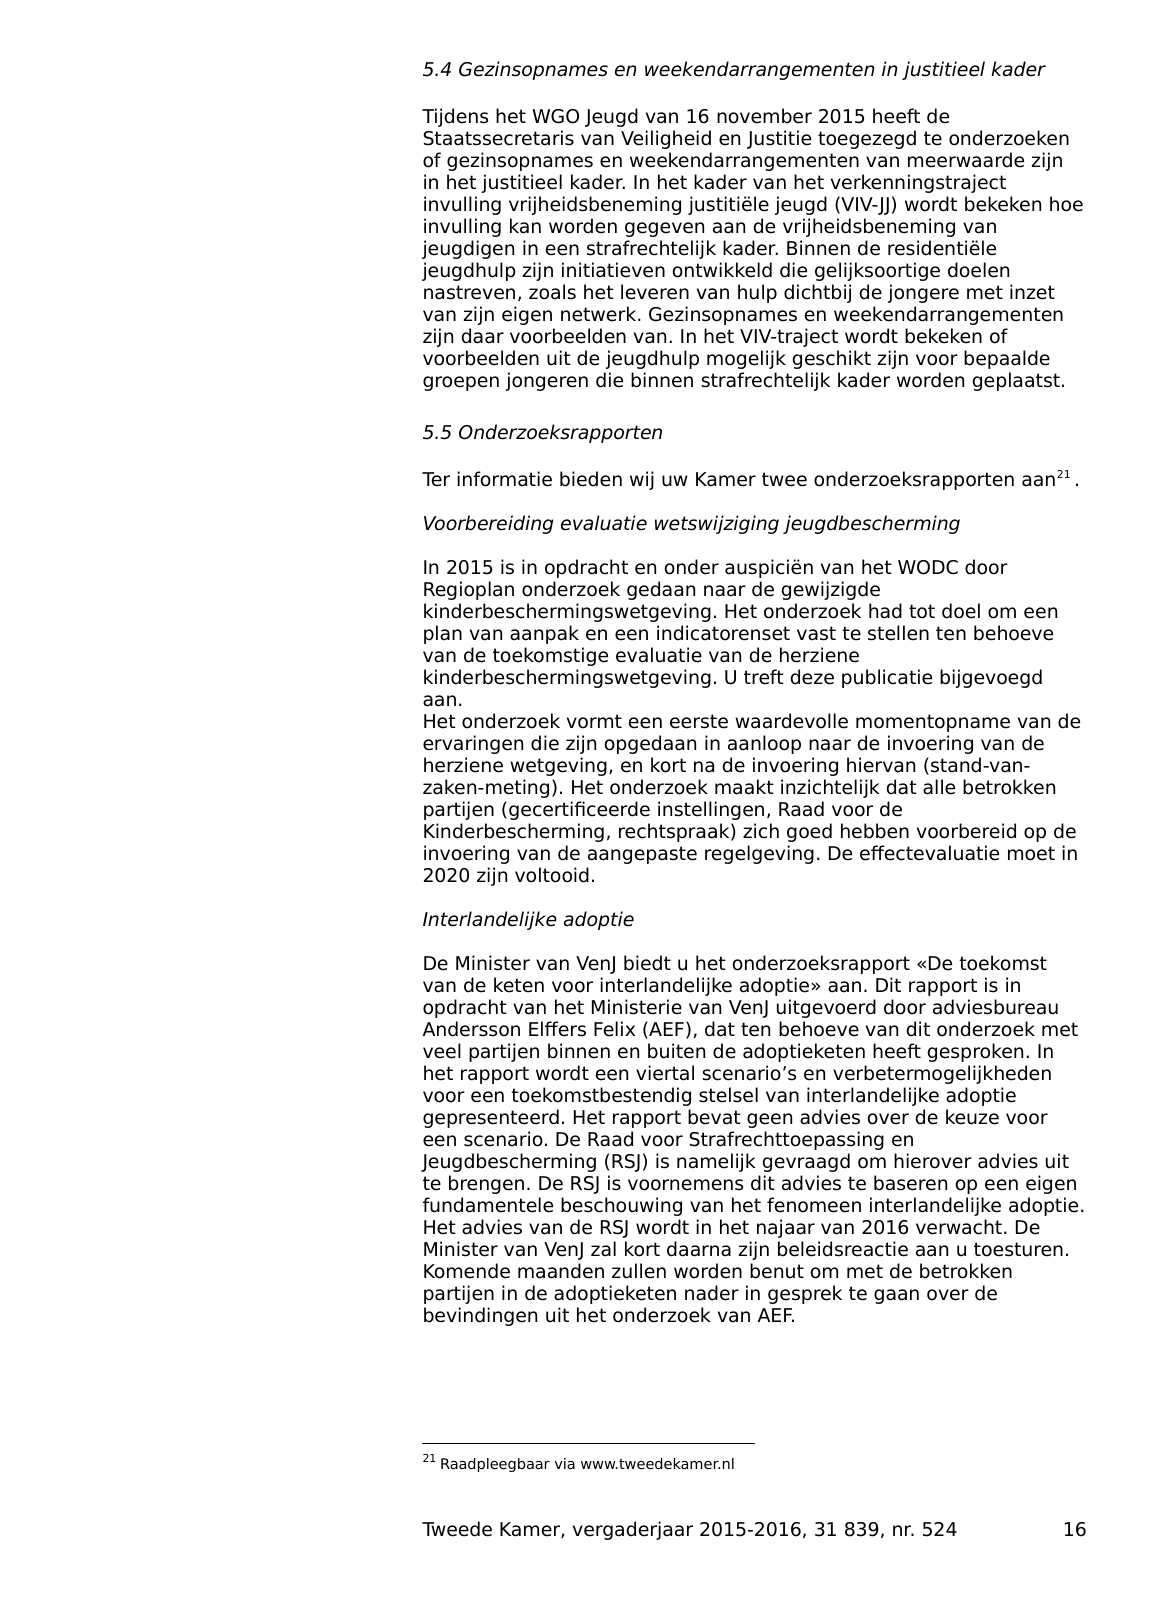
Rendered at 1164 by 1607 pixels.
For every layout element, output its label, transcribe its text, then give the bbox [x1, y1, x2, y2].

text Raadpleegbaar via www.tweedekamer.nl [422, 1452, 1087, 1474]
text Het onderzoek vormt een eerste waardevolle momentopname van de ervaringen die zijn opgedaan in aanloop naar de invoering van de herziene wetgeving, en kort na de invoering hiervan (stand-van-zaken-meting). Het onderzoek maakt inzichtelijk dat alle betrokken partijen (gecertificeerde instellingen, Raad voor de Kinderbescherming, rechtspraak) zich goed hebben voorbereid op de invoering van de aangepaste regelgeving. De effectevaluatie moet in 2020 zijn voltooid. [422, 711, 1087, 887]
subtitle 5.4 Gezinsopnames en weekendarrangementen in justitieel kader [422, 59, 1087, 81]
subtitle Voorbereiding evaluatie wetswijziging jeugdbescherming [422, 513, 1087, 535]
subtitle Interlandelijke adoptie [422, 909, 1087, 931]
subtitle 5.5 Onderzoeksrapporten [422, 422, 1087, 444]
text Ter informatie bieden wij uw Kamer twee onderzoeksrapporten aan. [422, 469, 1087, 491]
text Tijdens het WGO Jeugd van 16 november 2015 heeft de Staatssecretaris van Veiligheid en Justitie toegezegd te onderzoeken of gezinsopnames en weekendarrangementen van meerwaarde zijn in het justitieel kader. In het kader van het verkenningstraject invulling vrijheidsbeneming justitiële jeugd (VIV-JJ) wordt bekeken hoe invulling kan worden gegeven aan de vrijheidsbeneming van jeugdigen in een strafrechtelijk kader. Binnen de residentiële jeugdhulp zijn initiatieven ontwikkeld die gelijksoortige doelen nastreven, zoals het leveren van hulp dichtbij de jongere met inzet van zijn eigen netwerk. Gezinsopnames en weekendarrangementen zijn daar voorbeelden van. In het VIV-traject wordt bekeken of voorbeelden uit de jeugdhulp mogelijk geschikt zijn voor bepaalde groepen jongeren die binnen strafrechtelijk kader worden geplaatst. [422, 106, 1087, 392]
text De Minister van VenJ biedt u het onderzoeksrapport «De toekomst van de keten voor interlandelijke adoptie» aan. Dit rapport is in opdracht van het Ministerie van VenJ uitgevoerd door adviesbureau Andersson Elffers Felix (AEF), dat ten behoeve van dit onderzoek met veel partijen binnen en buiten de adoptieketen heeft gesproken. In het rapport wordt een viertal scenario’s en verbetermogelijkheden voor een toekomstbestendig stelsel van interlandelijke adoptie gepresenteerd. Het rapport bevat geen advies over de keuze voor een scenario. De Raad voor Strafrechttoepassing en Jeugdbescherming (RSJ) is namelijk gevraagd om hierover advies uit te brengen. De RSJ is voornemens dit advies te baseren op een eigen fundamentele beschouwing van het fenomeen interlandelijke adoptie. Het advies van de RSJ wordt in het najaar van 2016 verwacht. De Minister van VenJ zal kort daarna zijn beleidsreactie aan u toesturen. Komende maanden zullen worden benut om met de betrokken partijen in de adoptieketen nader in gesprek te gaan over de bevindingen uit het onderzoek van AEF. [422, 953, 1087, 1327]
text In 2015 is in opdracht en onder auspiciën van het WODC door Regioplan onderzoek gedaan naar de gewijzigde kinderbeschermingswetgeving. Het onderzoek had tot doel om een plan van aanpak en een indicatorenset vast te stellen ten behoeve van de toekomstige evaluatie van de herziene kinderbeschermingswetgeving. U treft deze publicatie bijgevoegd aan. [422, 557, 1087, 711]
